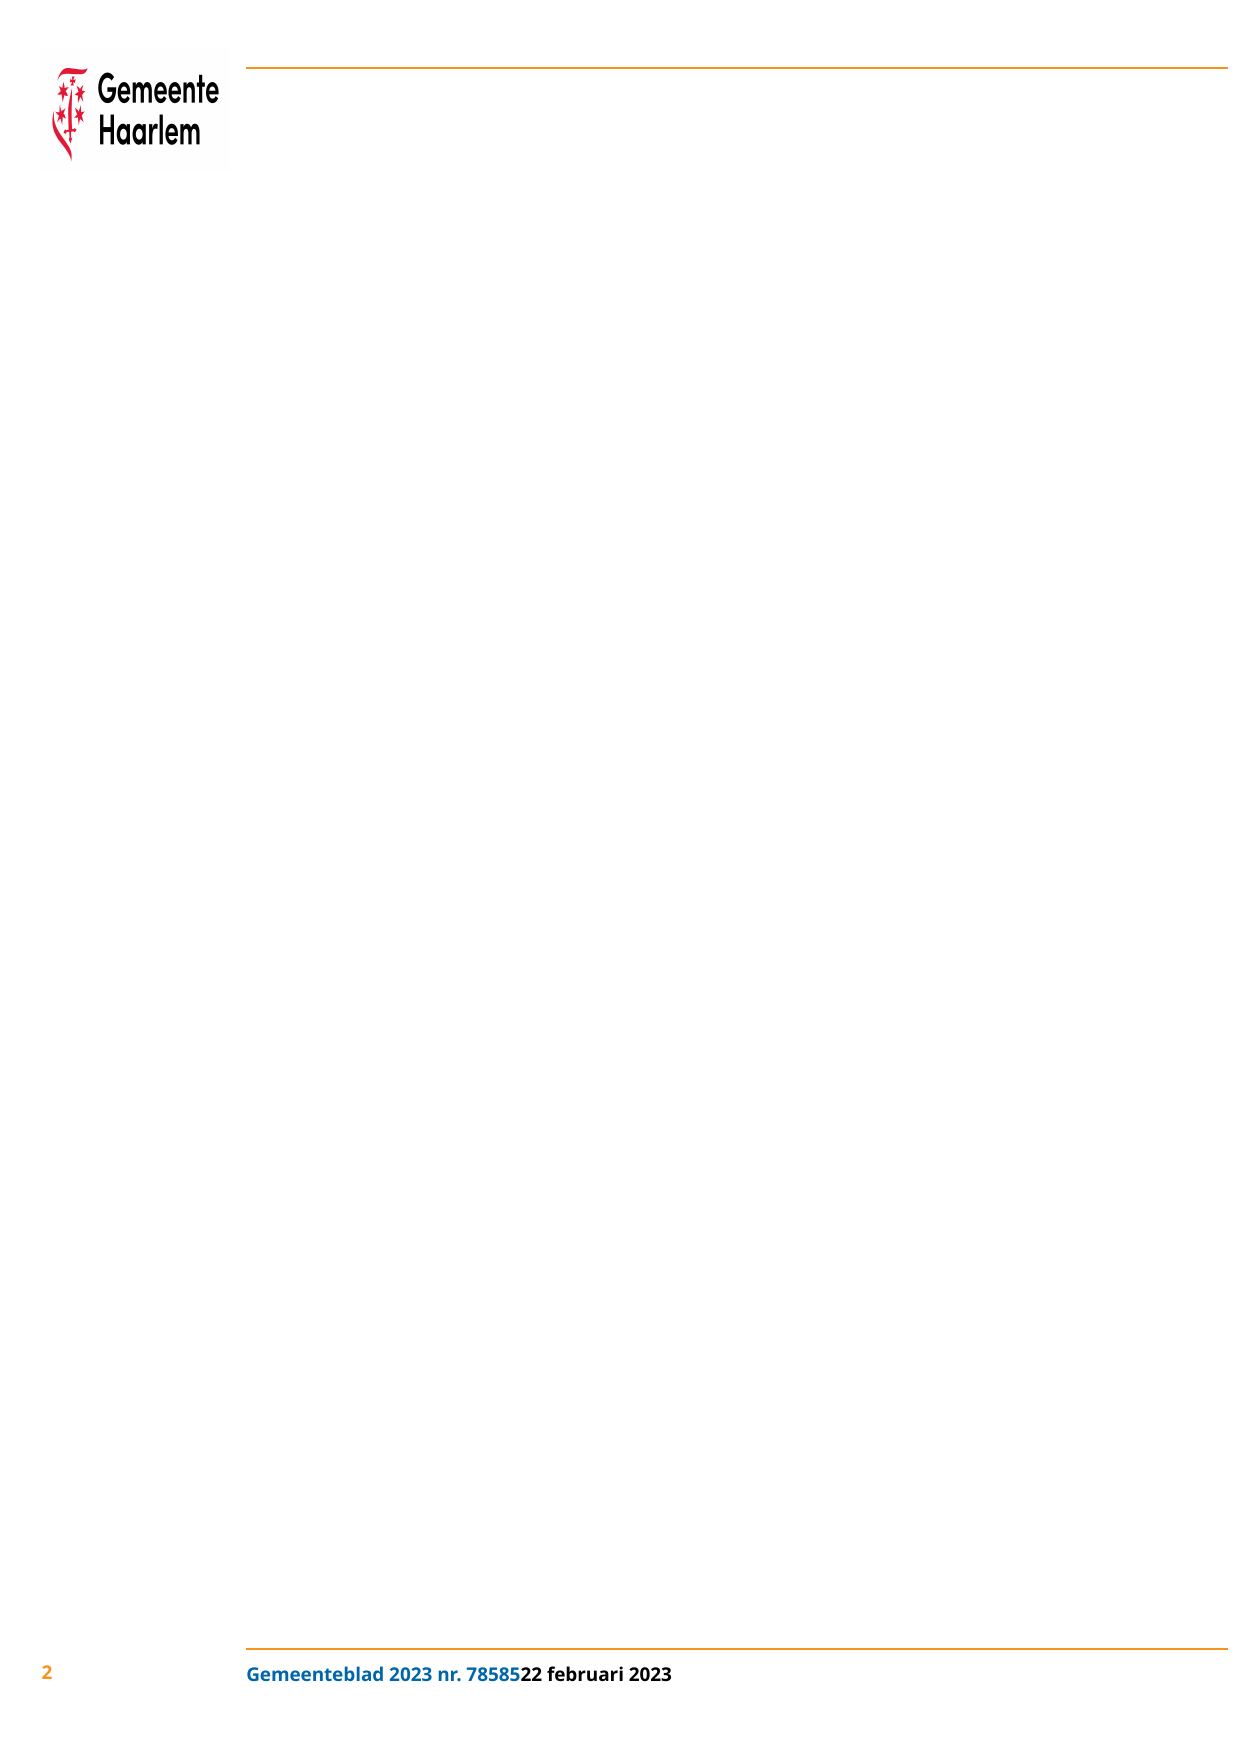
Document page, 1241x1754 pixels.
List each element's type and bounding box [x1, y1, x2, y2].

picture [41, 47, 231, 172]
